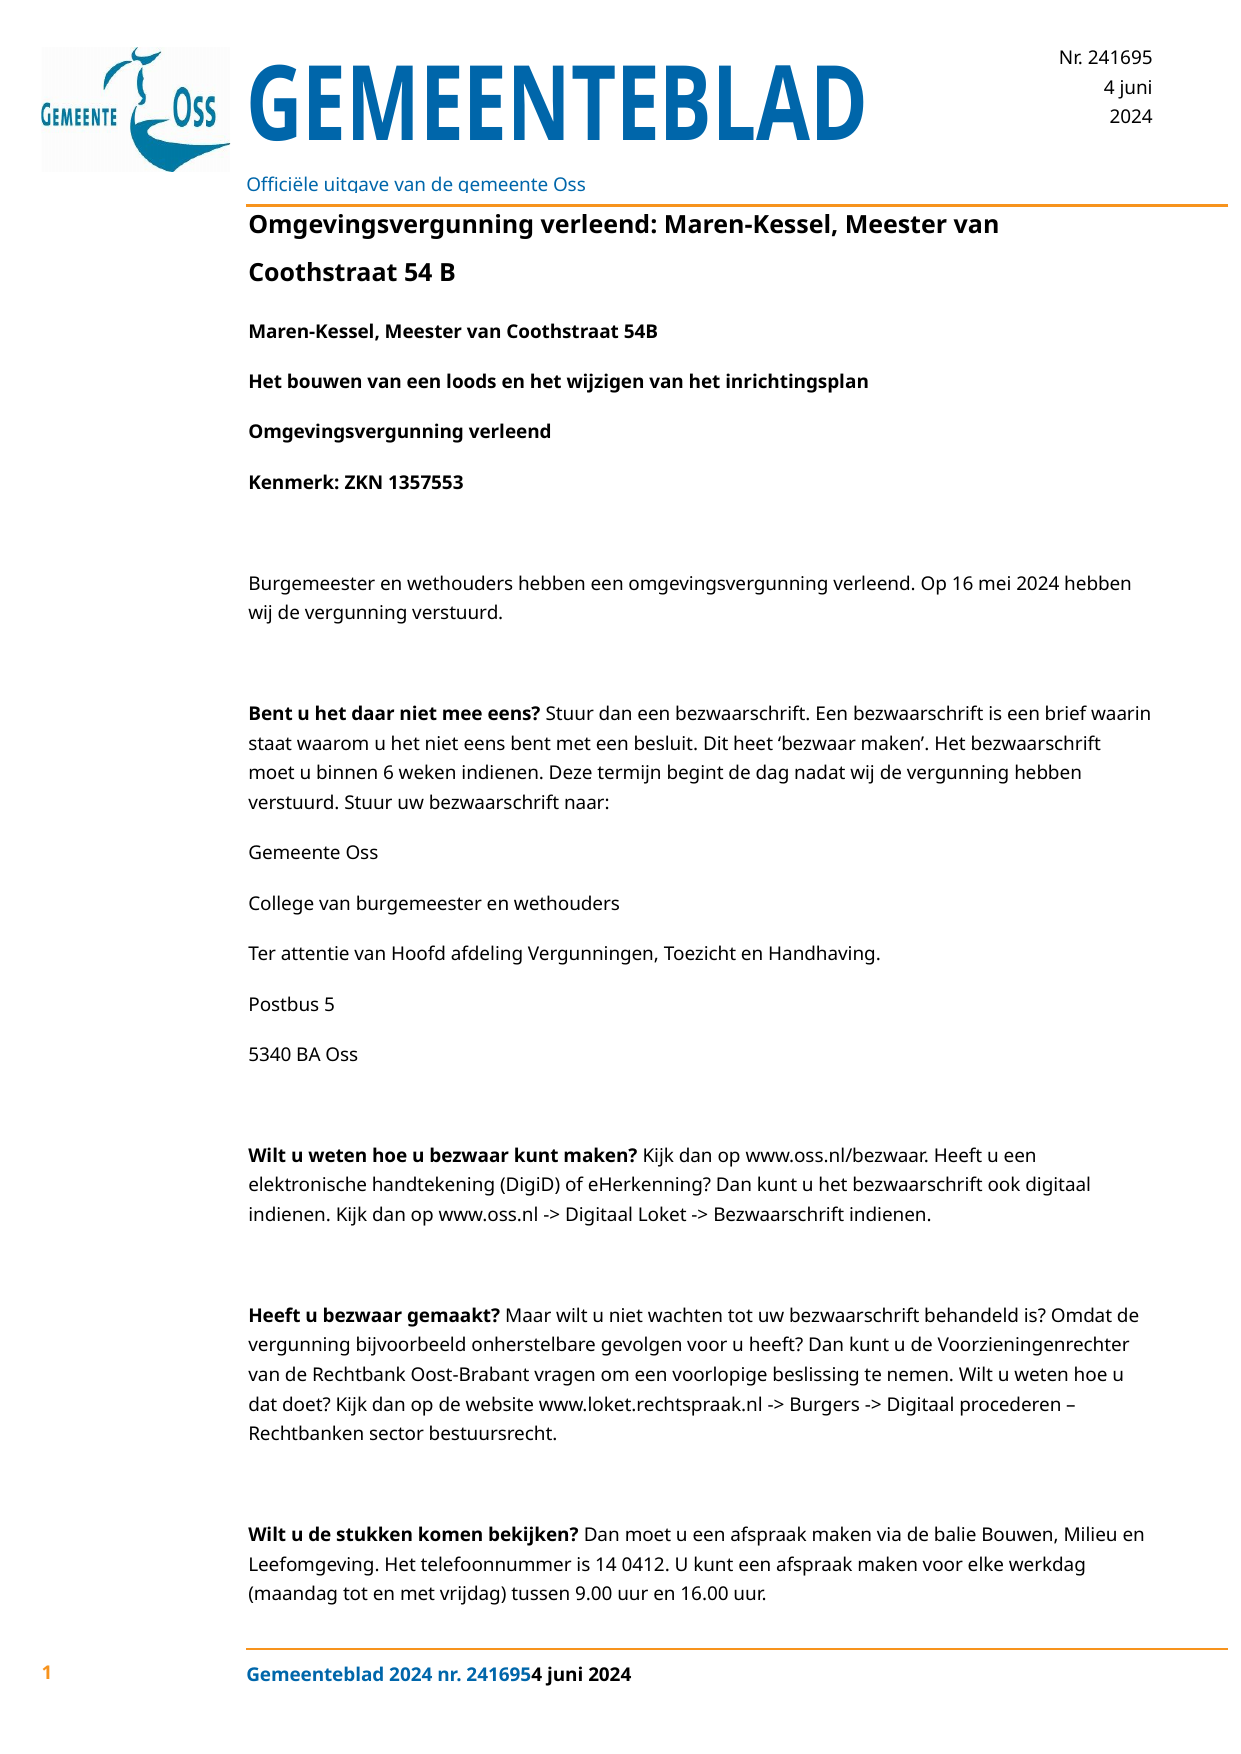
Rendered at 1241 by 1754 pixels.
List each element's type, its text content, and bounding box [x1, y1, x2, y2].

picture [41, 47, 231, 172]
text Omgevingsvergunning verleend [248, 419, 1152, 444]
text Gemeente Oss [248, 839, 1152, 865]
text College van burgemeester en wethouders [248, 890, 1152, 916]
text 5340 BA Oss [248, 1041, 1152, 1067]
text Postbus 5 [248, 991, 1152, 1017]
text Wilt u weten hoe u bezwaar kunt maken? Kijk dan op www.oss.nl/bezwaar. Heeft u een elektronische handtekening (DigiD) of eHerkenning? Dan kunt u het bezwaarschrift ook digitaal indienen. Kijk dan op www.oss.nl -> Digitaal Loket -> Bezwaarschrift indienen. [248, 1142, 1152, 1227]
text Kenmerk: ZKN 1357553 [248, 469, 1152, 495]
text Het bouwen van een loods en het wijzigen van het inrichtingsplan [248, 368, 1152, 394]
text Heeft u bezwaar gemaakt? Maar wilt u niet wachten tot uw bezwaarschrift behandeld is? Omdat de vergunning bijvoorbeeld onherstelbare gevolgen voor u heeft? Dan kunt u de Voorzieningenrechter van de Rechtbank Oost-Brabant vragen om een voorlopige beslissing te nemen. Wilt u weten hoe u dat doet? Kijk dan op de website www.loket.rechtspraak.nl -> Burgers -> Digitaal procederen – Rechtbanken sector bestuursrecht. [248, 1302, 1152, 1446]
text Omgevingsvergunning verleend: Maren-Kessel, Meester van Coothstraat 54 B [248, 207, 1152, 288]
text Burgemeester en wethouders hebben een omgevingsvergunning verleend. Op 16 mei 2024 hebben wij de vergunning verstuurd. [248, 570, 1152, 625]
text Wilt u de stukken komen bekijken? Dan moet u een afspraak maken via de balie Bouwen, Milieu en Leefomgeving. Het telefoonnummer is 14 0412. U kunt een afspraak maken voor elke werkdag (maandag tot en met vrijdag) tussen 9.00 uur en 16.00 uur. [248, 1521, 1152, 1606]
text Bent u het daar niet mee eens? Stuur dan een bezwaarschrift. Een bezwaarschrift is een brief waarin staat waarom u het niet eens bent met een besluit. Dit heet ‘bezwaar maken’. Het bezwaarschrift moet u binnen 6 weken indienen. Deze termijn begint de dag nadat wij de vergunning hebben verstuurd. Stuur uw bezwaarschrift naar: [248, 700, 1152, 815]
text Ter attentie van Hoofd afdeling Vergunningen, Toezicht en Handhaving. [248, 940, 1152, 966]
text Maren-Kessel, Meester van Coothstraat 54B [248, 318, 1152, 344]
